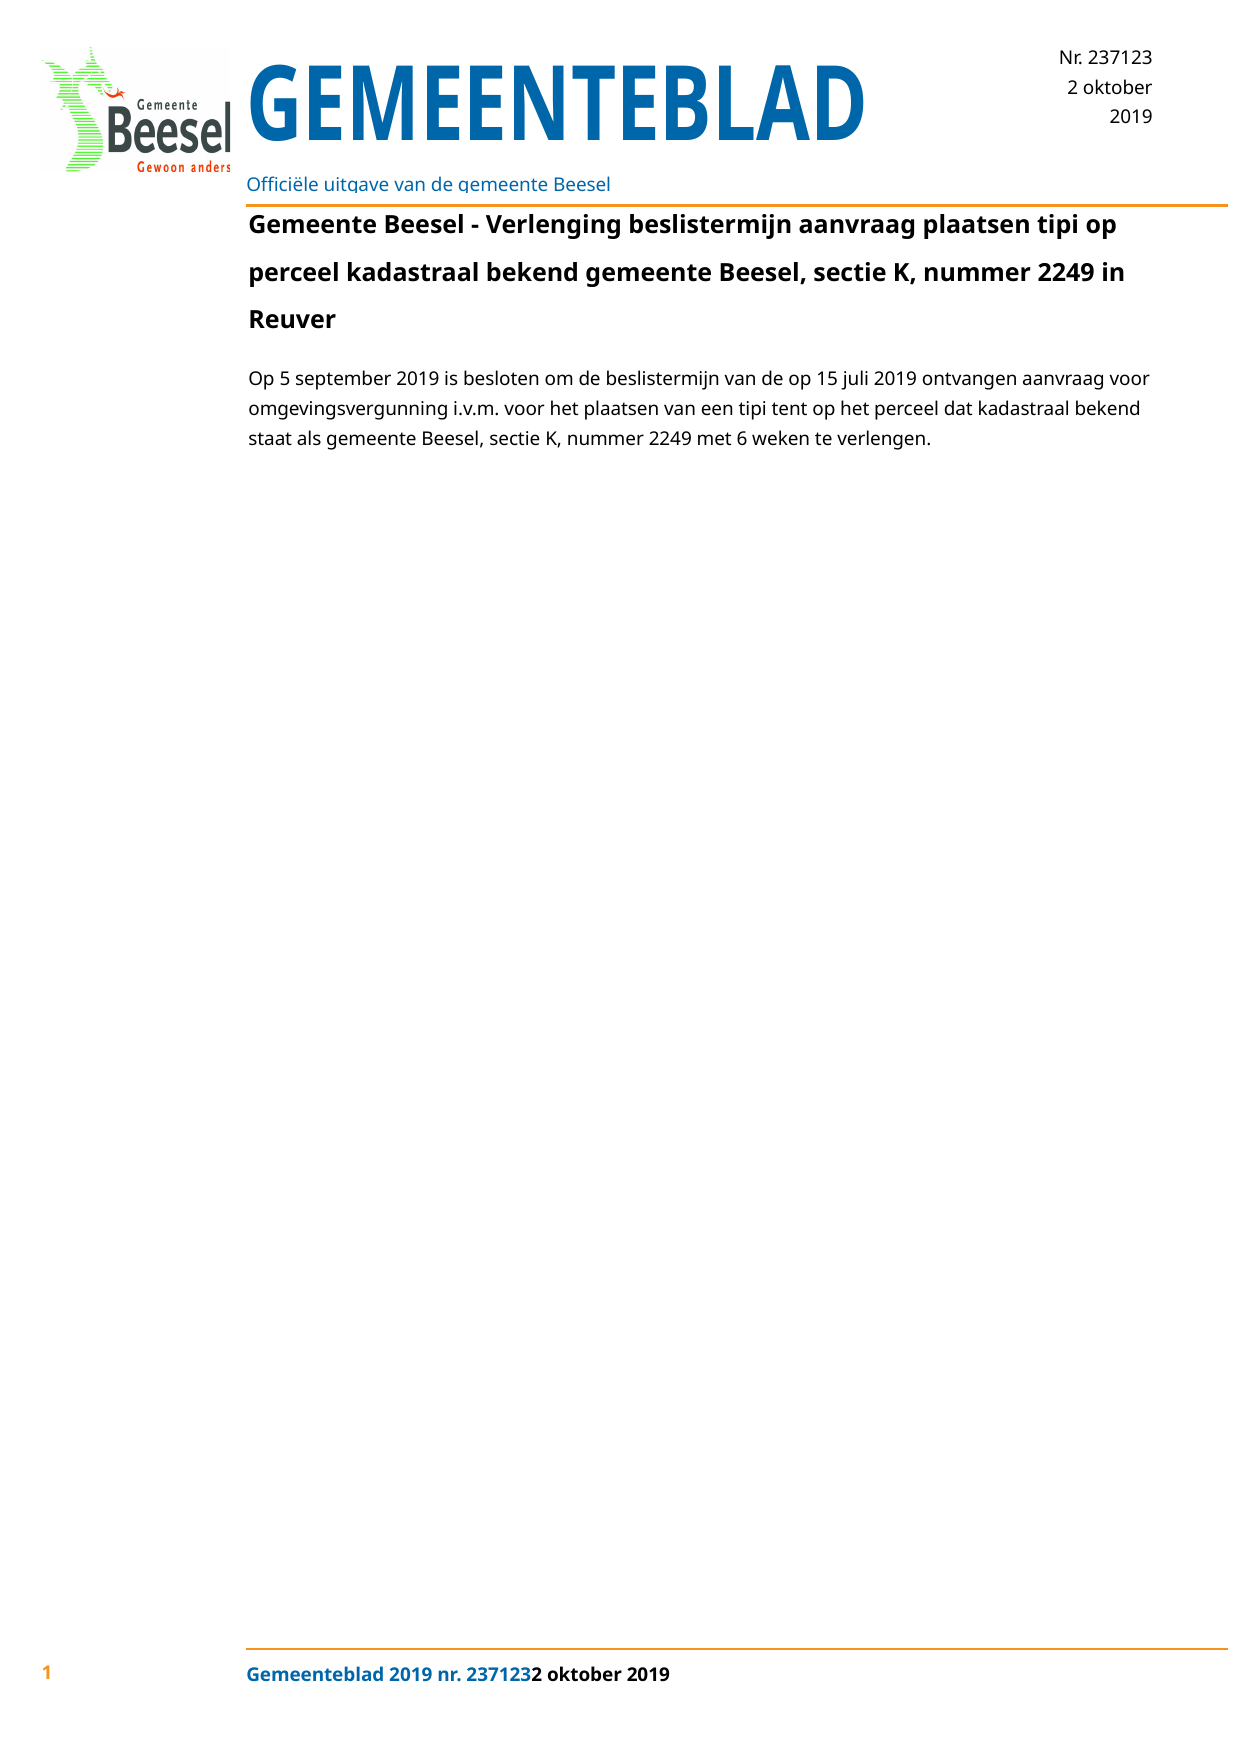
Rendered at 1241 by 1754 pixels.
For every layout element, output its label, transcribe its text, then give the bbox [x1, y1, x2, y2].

picture [41, 47, 231, 172]
text Gemeente Beesel - Verlenging beslistermijn aanvraag plaatsen tipi op perceel kadastraal bekend gemeente Beesel, sectie K, nummer 2249 in Reuver [248, 207, 1152, 336]
text Op 5 september 2019 is besloten om de beslistermijn van de op 15 juli 2019 ontvangen aanvraag voor omgevingsvergunning i.v.m. voor het plaatsen van een tipi tent op het perceel dat kadastraal bekend staat als gemeente Beesel, sectie K, nummer 2249 met 6 weken te verlengen. [248, 366, 1152, 450]
